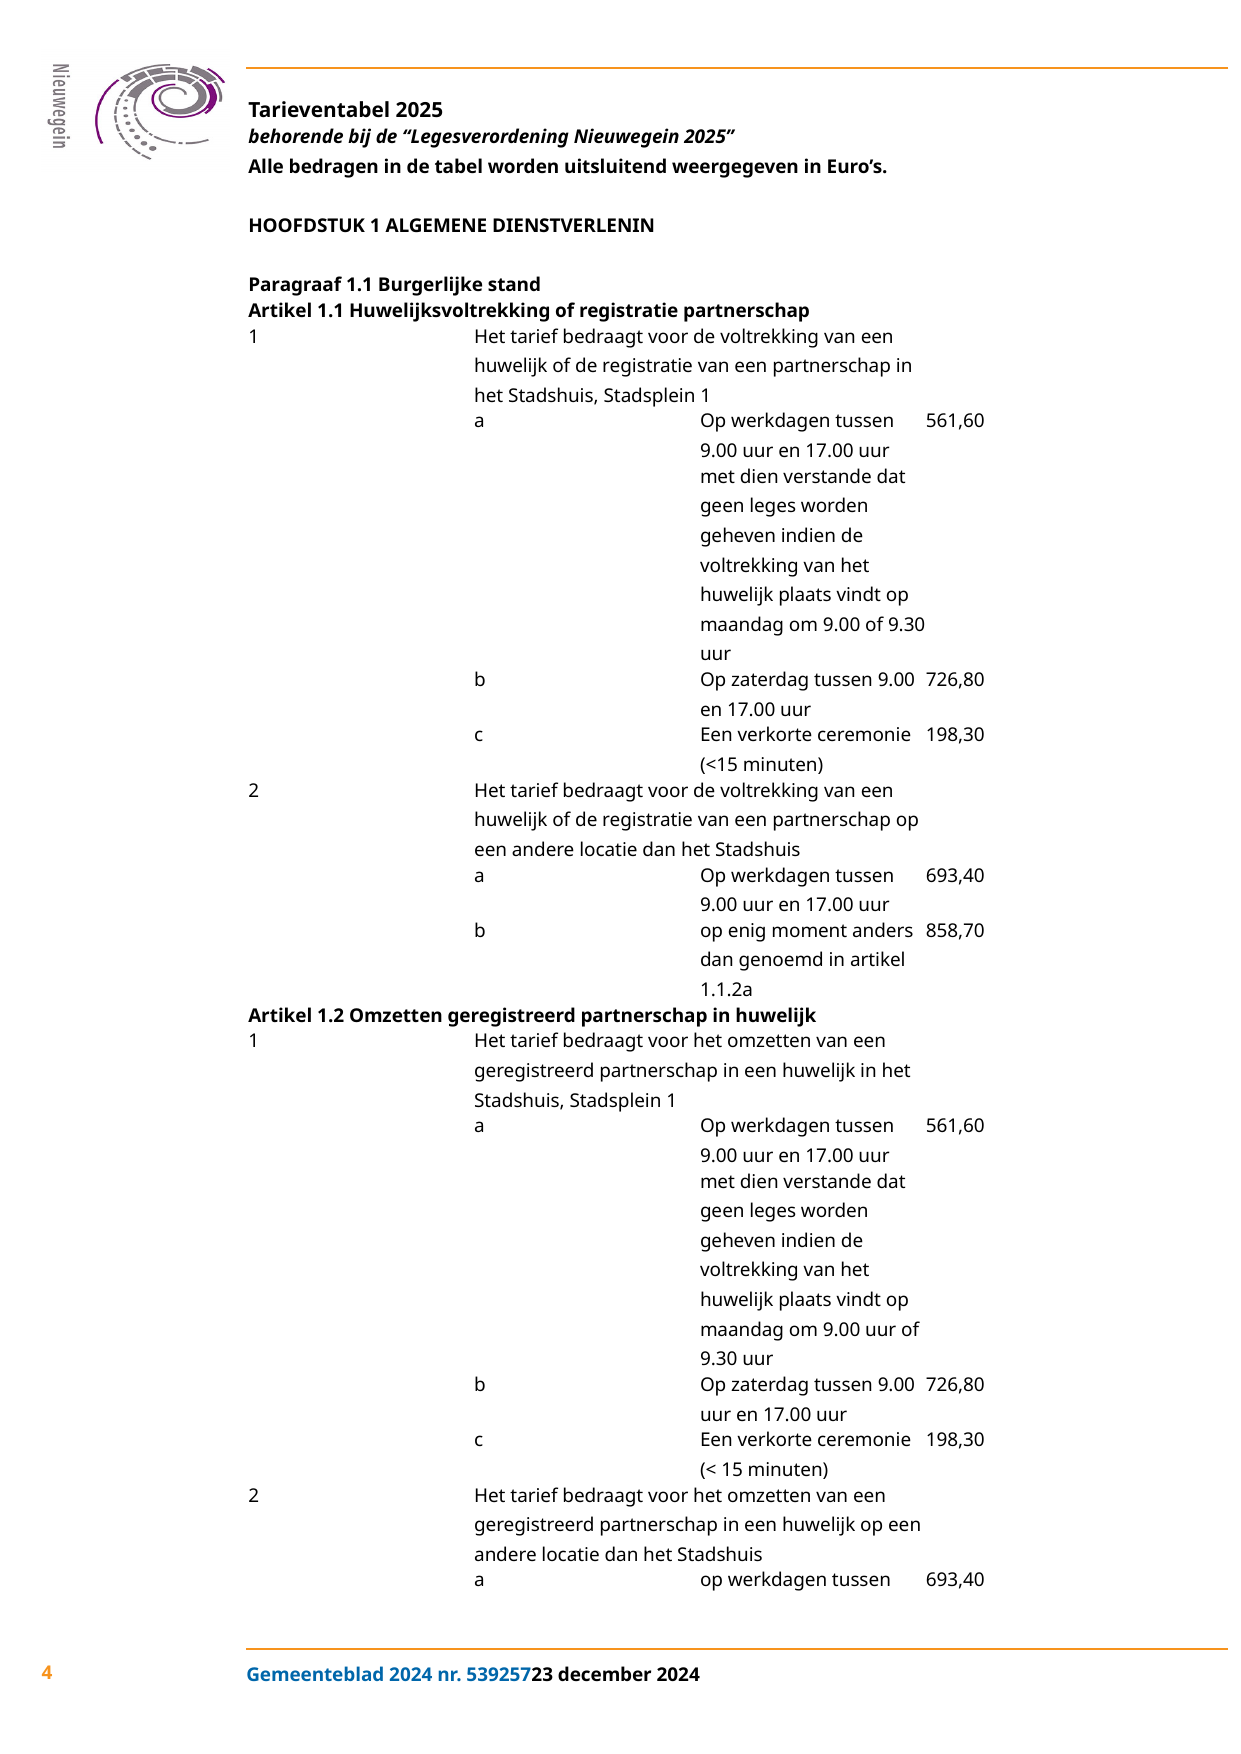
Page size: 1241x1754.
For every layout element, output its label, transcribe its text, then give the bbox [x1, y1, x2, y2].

table_cell c [474, 1426, 700, 1482]
table_cell c [474, 722, 700, 777]
table_cell Op werkdagen tussen 9.00 uur en 17.00 uur [700, 1113, 926, 1168]
table_cell [248, 917, 474, 1002]
table_cell Op werkdagen tussen 9.00 uur en 17.00 uur [700, 862, 926, 917]
table_cell Het tarief bedraagt voor het omzetten van een geregistreerd partnerschap in een huwelijk op een andere locatie dan het Stadshuis [474, 1482, 926, 1567]
table_cell Het tarief bedraagt voor de voltrekking van een huwelijk of de registratie van een partnerschap in het Stadshuis, Stadsplein 1 [474, 323, 926, 408]
text Tarieventabel 2025 [248, 95, 1152, 123]
picture [41, 47, 231, 172]
table_cell [926, 297, 1152, 323]
table_cell 1 [248, 323, 474, 408]
table_cell [926, 1168, 1152, 1371]
table_cell 726,80 [926, 666, 1152, 722]
table_cell [248, 1113, 474, 1168]
table_cell 198,30 [926, 722, 1152, 777]
table_cell a [474, 408, 700, 463]
table_cell [926, 323, 1152, 408]
table_cell b [474, 917, 700, 1002]
table_cell Het tarief bedraagt voor de voltrekking van een huwelijk of de registratie van een partnerschap op een andere locatie dan het Stadshuis [474, 777, 926, 862]
table_cell [248, 862, 474, 917]
table_cell Artikel 1.1 Huwelijksvoltrekking of registratie partnerschap [248, 297, 926, 323]
text Alle bedragen in de tabel worden uitsluitend weergegeven in Euro’s. [248, 153, 1152, 179]
table_cell op werkdagen tussen [700, 1567, 926, 1592]
table_cell 561,60 [926, 1113, 1152, 1168]
table_cell [926, 463, 1152, 666]
table_cell [474, 463, 700, 666]
table_cell [248, 722, 474, 777]
table_cell b [474, 1371, 700, 1426]
table_cell [926, 1028, 1152, 1113]
table_cell a [474, 1567, 700, 1592]
table_cell Een verkorte ceremonie (<15 minuten) [700, 722, 926, 777]
table_cell a [474, 1113, 700, 1168]
table_cell 858,70 [926, 917, 1152, 1002]
table_cell 1 [248, 1028, 474, 1113]
table_cell Op werkdagen tussen 9.00 uur en 17.00 uur [700, 408, 926, 463]
text behorende bij de “Legesverordening Nieuwegein 2025” [248, 123, 1152, 149]
table_header Paragraaf 1.1 Burgerlijke stand [248, 271, 1152, 297]
table_cell Op zaterdag tussen 9.00 uur en 17.00 uur [700, 1371, 926, 1426]
table_cell 2 [248, 777, 474, 862]
table_cell [248, 1371, 474, 1426]
table_cell Het tarief bedraagt voor het omzetten van een geregistreerd partnerschap in een huwelijk in het Stadshuis, Stadsplein 1 [474, 1028, 926, 1113]
text HOOFDSTUK 1 ALGEMENE DIENSTVERLENIN [248, 212, 1152, 238]
table_cell 693,40 [926, 862, 1152, 917]
table_cell [248, 463, 474, 666]
table_cell Een verkorte ceremonie (< 15 minuten) [700, 1426, 926, 1482]
table_cell [926, 777, 1152, 862]
table_cell [926, 1482, 1152, 1567]
table_cell [248, 1567, 474, 1592]
table_cell [248, 408, 474, 463]
table_cell 693,40 [926, 1567, 1152, 1592]
table_cell 2 [248, 1482, 474, 1567]
table_cell [474, 1168, 700, 1371]
table_cell op enig moment anders dan genoemd in artikel 1.1.2a [700, 917, 926, 1002]
table_cell Op zaterdag tussen 9.00 en 17.00 uur [700, 666, 926, 722]
table_cell [248, 1168, 474, 1371]
table_cell 198,30 [926, 1426, 1152, 1482]
table_cell b [474, 666, 700, 722]
table_cell a [474, 862, 700, 917]
table_cell met dien verstande dat geen leges worden geheven indien de voltrekking van het huwelijk plaats vindt op maandag om 9.00 uur of 9.30 uur [700, 1168, 926, 1371]
table_cell 561,60 [926, 408, 1152, 463]
table_cell Artikel 1.2 Omzetten geregistreerd partnerschap in huwelijk [248, 1002, 926, 1028]
table_cell 726,80 [926, 1371, 1152, 1426]
table_cell [248, 1426, 474, 1482]
table_cell [926, 1002, 1152, 1028]
table_cell met dien verstande dat geen leges worden geheven indien de voltrekking van het huwelijk plaats vindt op maandag om 9.00 of 9.30 uur [700, 463, 926, 666]
table_cell [248, 666, 474, 722]
